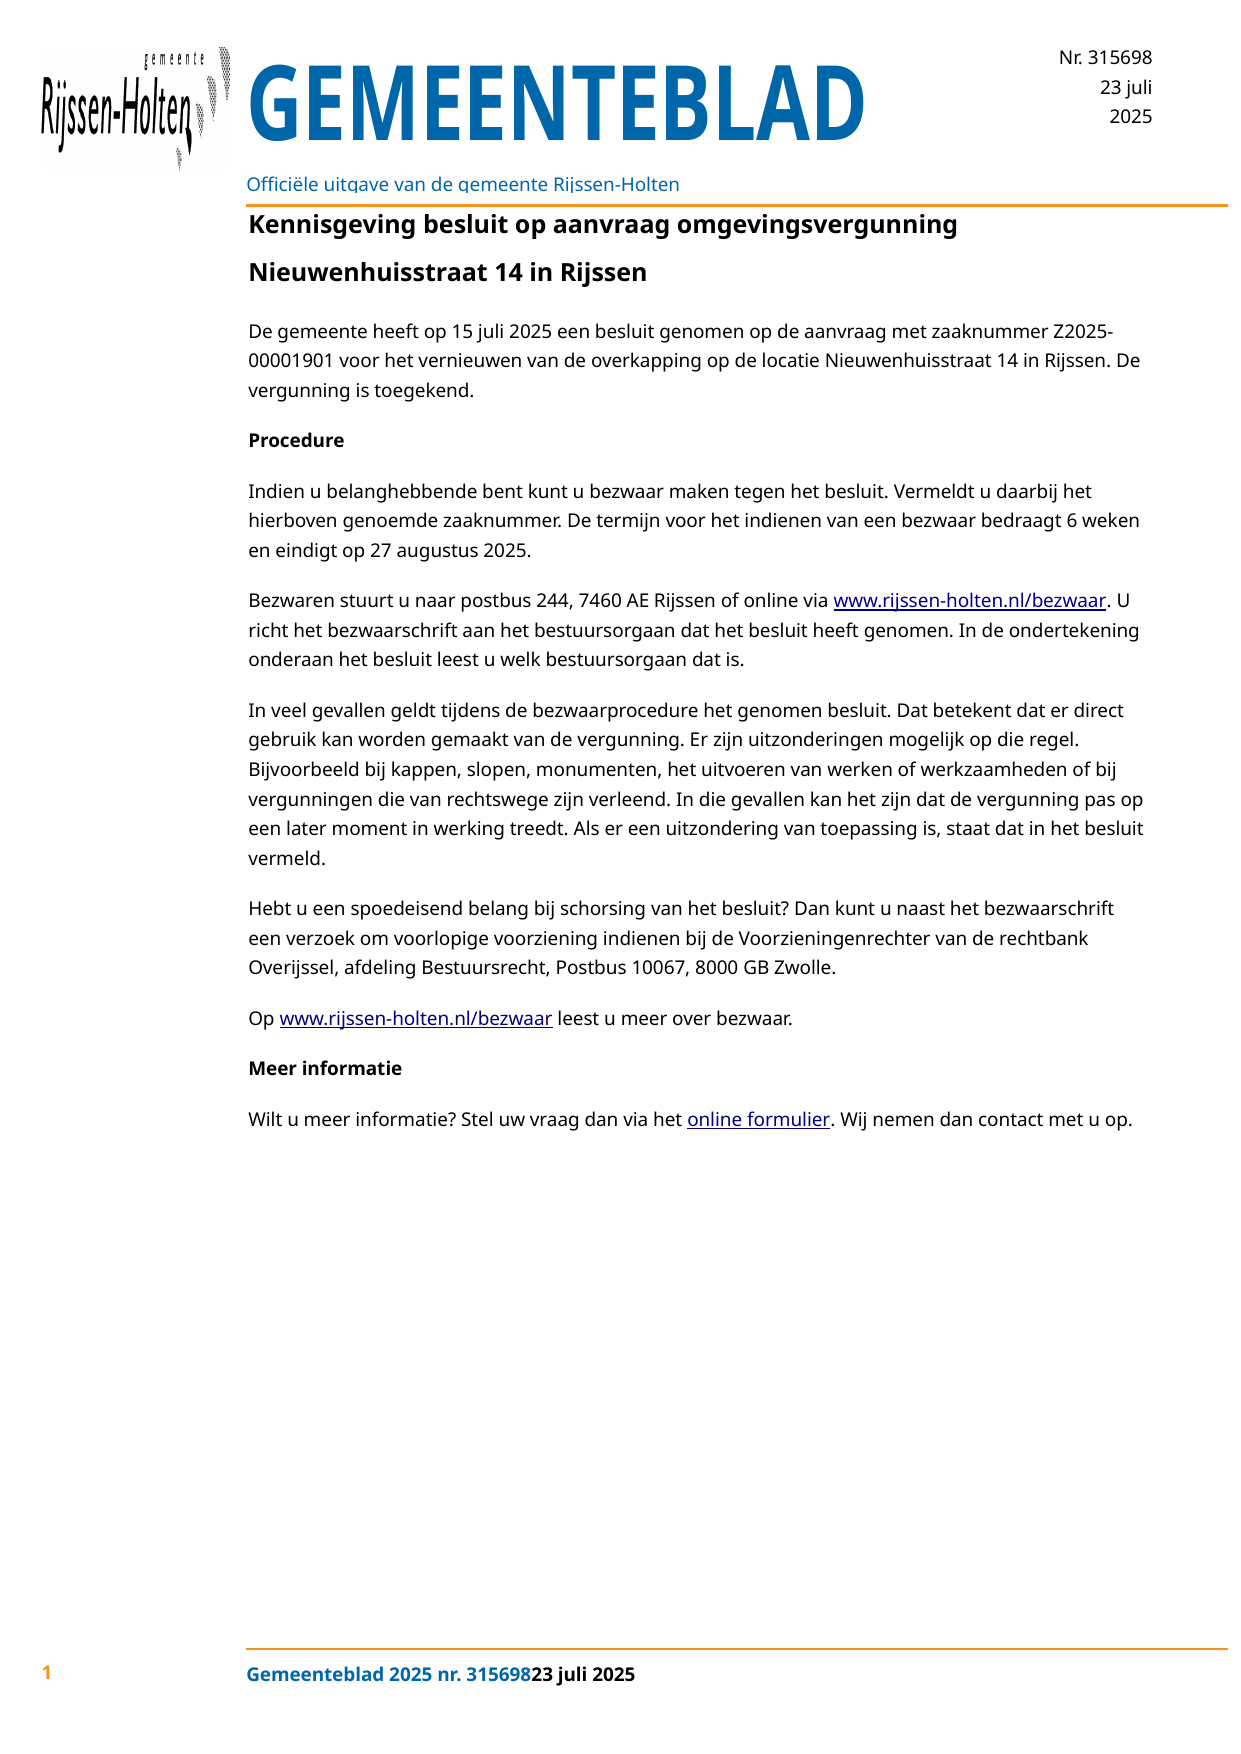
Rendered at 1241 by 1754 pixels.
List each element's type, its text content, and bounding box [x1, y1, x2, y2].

text Op www.rijssen-holten.nl/bezwaar leest u meer over bezwaar. [248, 1005, 1152, 1031]
text Indien u belanghebbende bent kunt u bezwaar maken tegen het besluit. Vermeldt u daarbij het hierboven genoemde zaaknummer. De termijn voor het indienen van een bezwaar bedraagt 6 weken en eindigt op 27 augustus 2025. [248, 478, 1152, 563]
text Bezwaren stuurt u naar postbus 244, 7460 AE Rijssen of online via www.rijssen-holten.nl/bezwaar. U richt het bezwaarschrift aan het bestuursorgaan dat het besluit heeft genomen. In de ondertekening onderaan het besluit leest u welk bestuursorgaan dat is. [248, 587, 1152, 672]
picture [41, 47, 231, 172]
text De gemeente heeft op 15 juli 2025 een besluit genomen op de aanvraag met zaaknummer Z2025-00001901 voor het vernieuwen van de overkapping op de locatie Nieuwenhuisstraat 14 in Rijssen. De vergunning is toegekend. [248, 318, 1152, 403]
text Kennisgeving besluit op aanvraag omgevingsvergunning Nieuwenhuisstraat 14 in Rijssen [248, 207, 1152, 288]
text Procedure [248, 427, 1152, 453]
text Wilt u meer informatie? Stel uw vraag dan via het online formulier. Wij nemen dan contact met u op. [248, 1106, 1152, 1132]
text Hebt u een spoedeisend belang bij schorsing van het besluit? Dan kunt u naast het bezwaarschrift een verzoek om voorlopige voorziening indienen bij de Voorzieningenrechter van de rechtbank Overijssel, afdeling Bestuursrecht, Postbus 10067, 8000 GB Zwolle. [248, 895, 1152, 980]
text Meer informatie [248, 1055, 1152, 1081]
text In veel gevallen geldt tijdens de bezwaarprocedure het genomen besluit. Dat betekent dat er direct gebruik kan worden gemaakt van de vergunning. Er zijn uitzonderingen mogelijk op die regel. Bijvoorbeeld bij kappen, slopen, monumenten, het uitvoeren van werken of werkzaamheden of bij vergunningen die van rechtswege zijn verleend. In die gevallen kan het zijn dat de vergunning pas op een later moment in werking treedt. Als er een uitzondering van toepassing is, staat dat in het besluit vermeld. [248, 697, 1152, 871]
